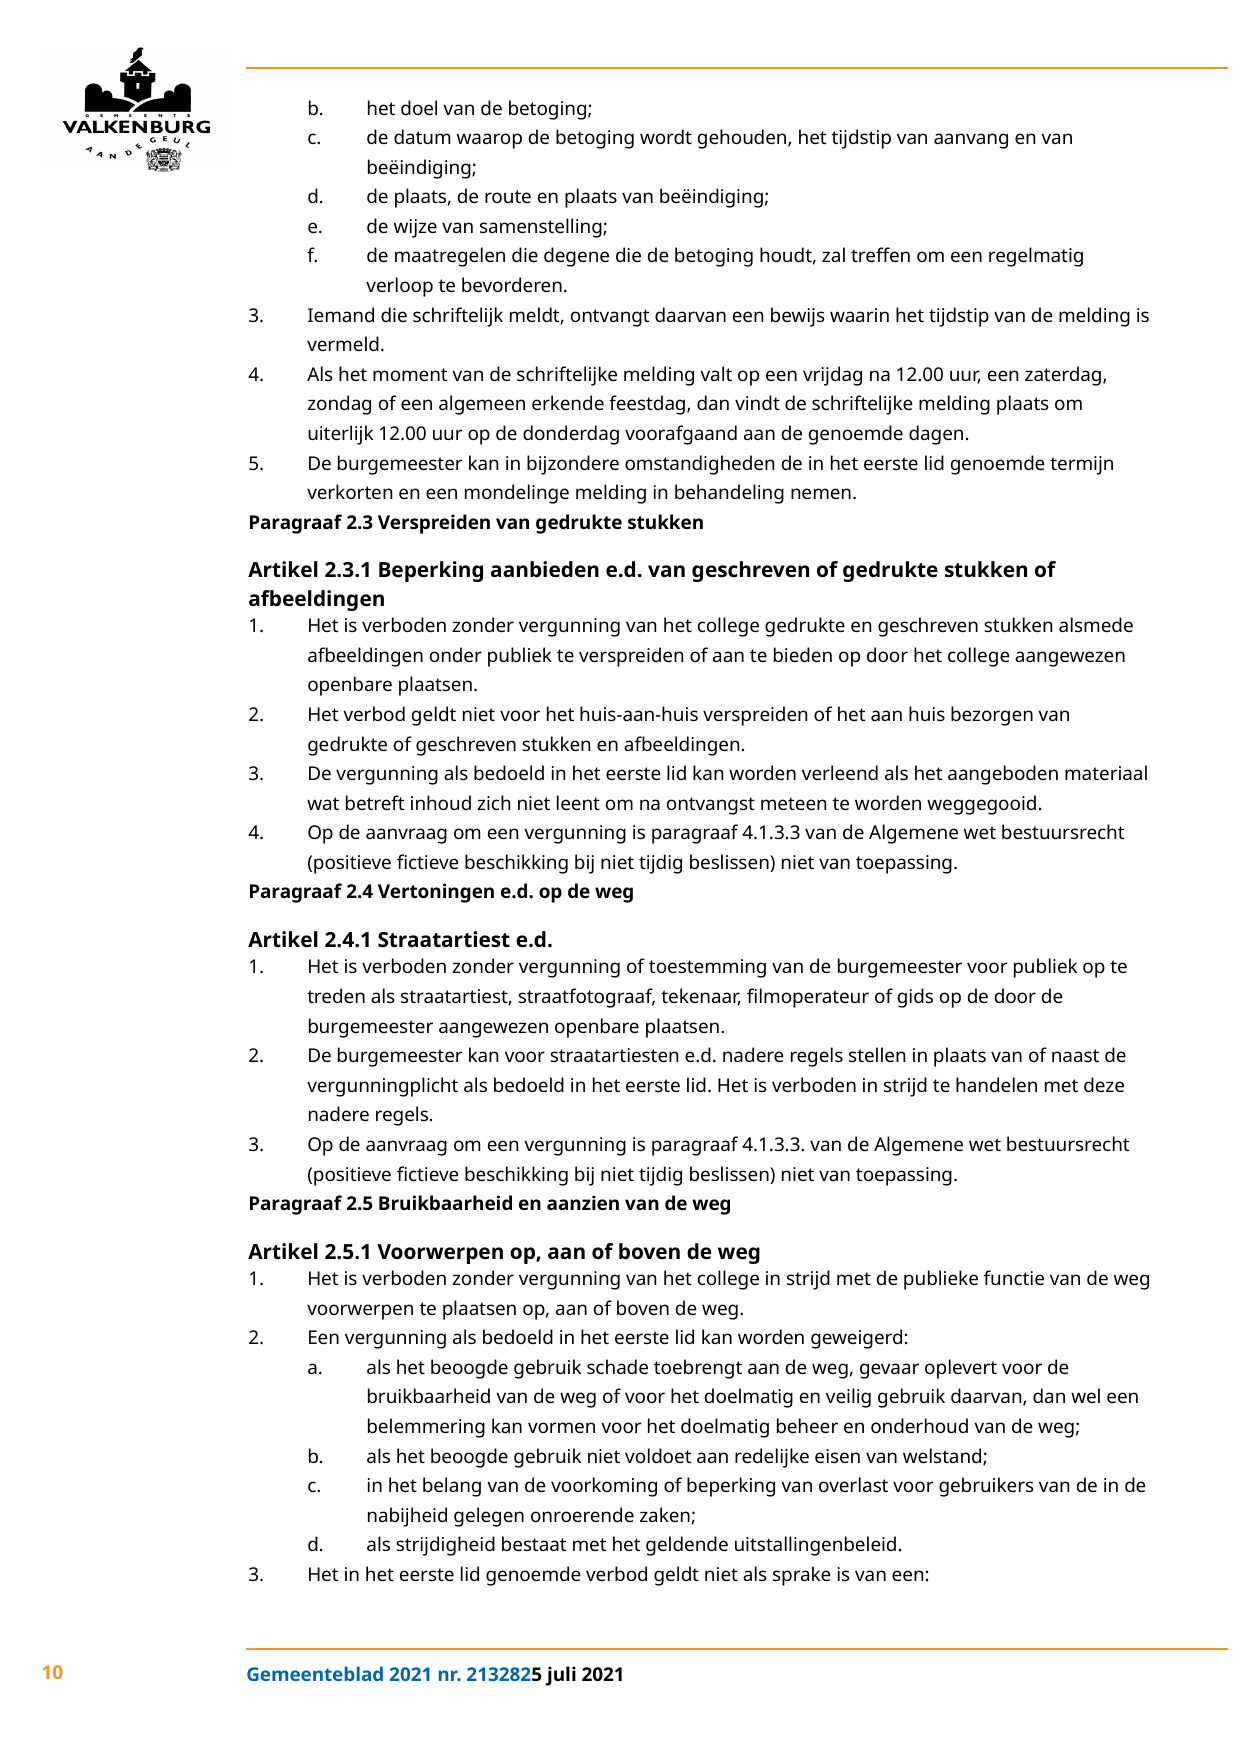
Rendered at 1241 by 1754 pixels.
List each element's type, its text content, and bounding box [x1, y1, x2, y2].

list Het is verboden zonder vergunning of toestemming van de burgemeester voor publiek op te treden als straatartiest, straatfotograaf, tekenaar, filmoperateur of gids op de door de burgemeester aangewezen openbare plaatsen. [248, 954, 1152, 1038]
list Het is verboden zonder vergunning van het college in strijd met de publieke functie van de weg voorwerpen te plaatsen op, aan of boven de weg. [248, 1265, 1152, 1321]
text Paragraaf 2.5 Bruikbaarheid en aanzien van de weg [248, 1190, 1152, 1216]
list Iemand die schriftelijk meldt, ontvangt daarvan een bewijs waarin het tijdstip van de melding is vermeld. [248, 302, 1152, 357]
list het doel van de betoging; [307, 95, 1152, 121]
list Het in het eerste lid genoemde verbod geldt niet als sprake is van een: [248, 1561, 1152, 1587]
list De vergunning als bedoeld in het eerste lid kan worden verleend als het aangeboden materiaal wat betreft inhoud zich niet leent om na ontvangst meteen te worden weggegooid. [248, 760, 1152, 816]
list Een vergunning als bedoeld in het eerste lid kan worden geweigerd: [248, 1324, 1152, 1350]
text Paragraaf 2.4 Vertoningen e.d. op de weg [248, 879, 1152, 904]
list Het verbod geldt niet voor het huis-aan-huis verspreiden of het aan huis bezorgen van gedrukte of geschreven stukken en afbeeldingen. [248, 701, 1152, 756]
list de plaats, de route en plaats van beëindiging; [307, 183, 1152, 209]
picture [41, 47, 231, 172]
list De burgemeester kan voor straatartiesten e.d. nadere regels stellen in plaats van of naast de vergunningplicht als bedoeld in het eerste lid. Het is verboden in strijd te handelen met deze nadere regels. [248, 1042, 1152, 1127]
list Als het moment van de schriftelijke melding valt op een vrijdag na 12.00 uur, een zaterdag, zondag of een algemeen erkende feestdag, dan vindt de schriftelijke melding plaats om uiterlijk 12.00 uur op de donderdag voorafgaand aan de genoemde dagen. [248, 361, 1152, 446]
list in het belang van de voorkoming of beperking van overlast voor gebruikers van de in de nabijheid gelegen onroerende zaken; [307, 1472, 1152, 1528]
list de datum waarop de betoging wordt gehouden, het tijdstip van aanvang en van beëindiging; [307, 124, 1152, 180]
text Artikel 2.5.1 Voorwerpen op, aan of boven de weg [248, 1237, 1152, 1265]
list Het is verboden zonder vergunning van het college gedrukte en geschreven stukken alsmede afbeeldingen onder publiek te verspreiden of aan te bieden op door het college aangewezen openbare plaatsen. [248, 612, 1152, 697]
list De burgemeester kan in bijzondere omstandigheden de in het eerste lid genoemde termijn verkorten en een mondelinge melding in behandeling nemen. [248, 450, 1152, 505]
list de maatregelen die degene die de betoging houdt, zal treffen om een regelmatig verloop te bevorderen. [307, 243, 1152, 298]
list Op de aanvraag om een vergunning is paragraaf 4.1.3.3 van de Algemene wet bestuursrecht (positieve fictieve beschikking bij niet tijdig beslissen) niet van toepassing. [248, 819, 1152, 875]
list Op de aanvraag om een vergunning is paragraaf 4.1.3.3. van de Algemene wet bestuursrecht (positieve fictieve beschikking bij niet tijdig beslissen) niet van toepassing. [248, 1131, 1152, 1186]
list de wijze van samenstelling; [307, 213, 1152, 239]
text Paragraaf 2.3 Verspreiden van gedrukte stukken [248, 509, 1152, 535]
text Artikel 2.3.1 Beperking aanbieden e.d. van geschreven of gedrukte stukken of afbeeldingen [248, 556, 1152, 612]
list als het beoogde gebruik niet voldoet aan redelijke eisen van welstand; [307, 1443, 1152, 1468]
text Artikel 2.4.1 Straatartiest e.d. [248, 925, 1152, 954]
list als strijdigheid bestaat met het geldende uitstallingenbeleid. [307, 1532, 1152, 1557]
list als het beoogde gebruik schade toebrengt aan de weg, gevaar oplevert voor de bruikbaarheid van de weg of voor het doelmatig en veilig gebruik daarvan, dan wel een belemmering kan vormen voor het doelmatig beheer en onderhoud van de weg; [307, 1354, 1152, 1439]
